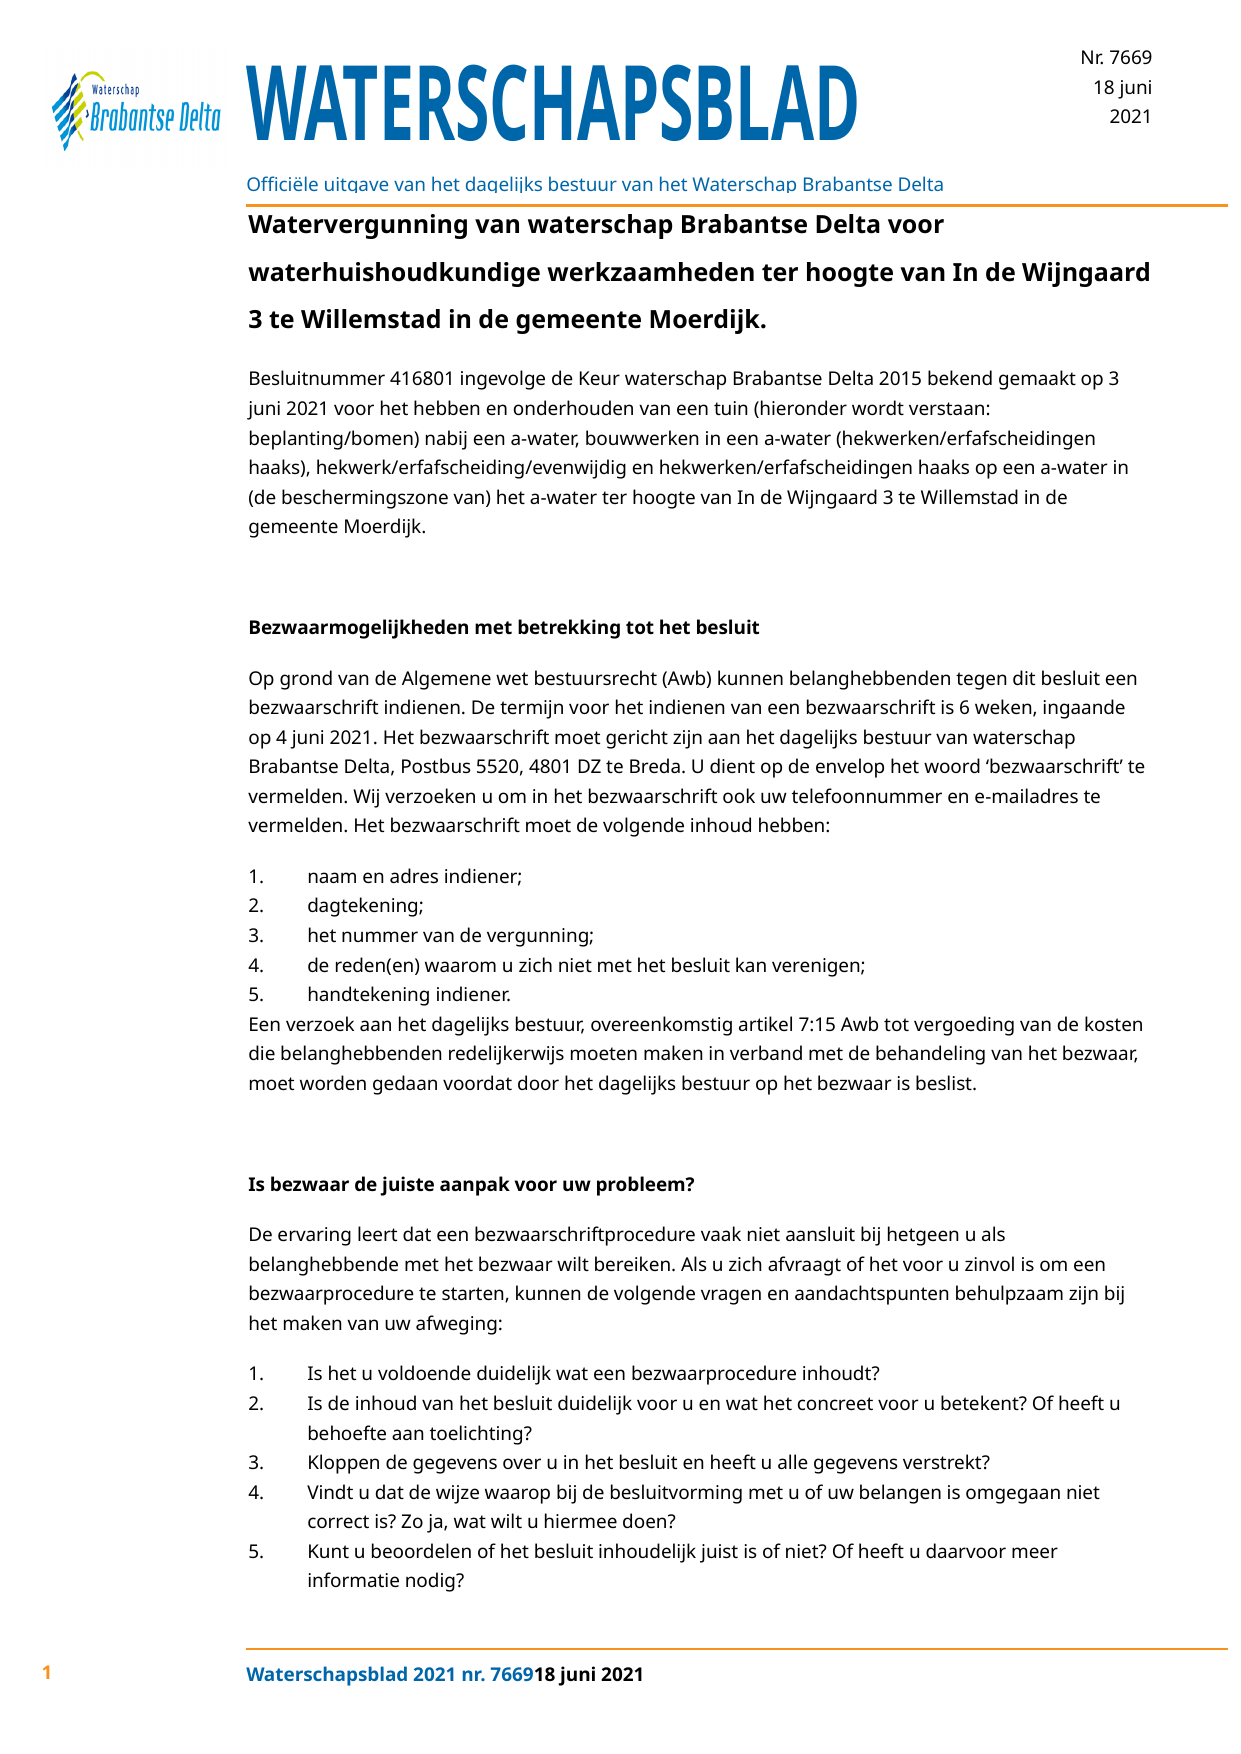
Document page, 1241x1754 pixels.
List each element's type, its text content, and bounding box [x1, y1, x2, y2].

list Is het u voldoende duidelijk wat een bezwaarprocedure inhoudt? [248, 1361, 1152, 1386]
list naam en adres indiener; [248, 863, 1152, 889]
list de reden(en) waarom u zich niet met het besluit kan verenigen; [248, 952, 1152, 977]
list Is de inhoud van het besluit duidelijk voor u en wat het concreet voor u betekent? Of heeft u behoefte aan toelichting? [248, 1390, 1152, 1445]
text Watervergunning van waterschap Brabantse Delta voor waterhuishoudkundige werkzaamheden ter hoogte van In de Wijngaard 3 te Willemstad in de gemeente Moerdijk. [248, 207, 1152, 336]
text Besluitnummer 416801 ingevolge de Keur waterschap Brabantse Delta 2015 bekend gemaakt op 3 juni 2021 voor het hebben en onderhouden van een tuin (hieronder wordt verstaan: beplanting/bomen) nabij een a-water, bouwwerken in een a-water (hekwerken/erfafscheidingen haaks), hekwerk/erfafscheiding/evenwijdig en hekwerken/erfafscheidingen haaks op een a-water in (de beschermingszone van) het a-water ter hoogte van In de Wijngaard 3 te Willemstad in de gemeente Moerdijk. [248, 366, 1152, 539]
list Vindt u dat de wijze waarop bij de besluitvorming met u of uw belangen is omgegaan niet correct is? Zo ja, wat wilt u hiermee doen? [248, 1479, 1152, 1534]
list Kunt u beoordelen of het besluit inhoudelijk juist is of niet? Of heeft u daarvoor meer informatie nodig? [248, 1538, 1152, 1593]
text Bezwaarmogelijkheden met betrekking tot het besluit [248, 614, 1152, 640]
text De ervaring leert dat een bezwaarschriftprocedure vaak niet aansluit bij hetgeen u als belanghebbende met het bezwaar wilt bereiken. Als u zich afvraagt of het voor u zinvol is om een bezwaarprocedure te starten, kunnen de volgende vragen en aandachtspunten behulpzaam zijn bij het maken van uw afweging: [248, 1221, 1152, 1336]
list Kloppen de gegevens over u in het besluit en heeft u alle gegevens verstrekt? [248, 1449, 1152, 1475]
list dagtekening; [248, 893, 1152, 918]
list handtekening indiener. [248, 981, 1152, 1007]
text Op grond van de Algemene wet bestuursrecht (Awb) kunnen belanghebbenden tegen dit besluit een bezwaarschrift indienen. De termijn voor het indienen van een bezwaarschrift is 6 weken, ingaande op 4 juni 2021. Het bezwaarschrift moet gericht zijn aan het dagelijks bestuur van waterschap Brabantse Delta, Postbus 5520, 4801 DZ te Breda. U dient op de envelop het woord ‘bezwaarschrift’ te vermelden. Wij verzoeken u om in het bezwaarschrift ook uw telefoonnummer en e‑mailadres te vermelden. Het bezwaarschrift moet de volgende inhoud hebben: [248, 665, 1152, 838]
picture [41, 47, 231, 172]
text Is bezwaar de juiste aanpak voor uw probleem? [248, 1171, 1152, 1197]
list het nummer van de vergunning; [248, 922, 1152, 948]
text Een verzoek aan het dagelijks bestuur, overeenkomstig artikel 7:15 Awb tot vergoeding van de kosten die belanghebbenden redelijkerwijs moeten maken in verband met de behandeling van het bezwaar, moet worden gedaan voordat door het dagelijks bestuur op het bezwaar is beslist. [248, 1011, 1152, 1096]
